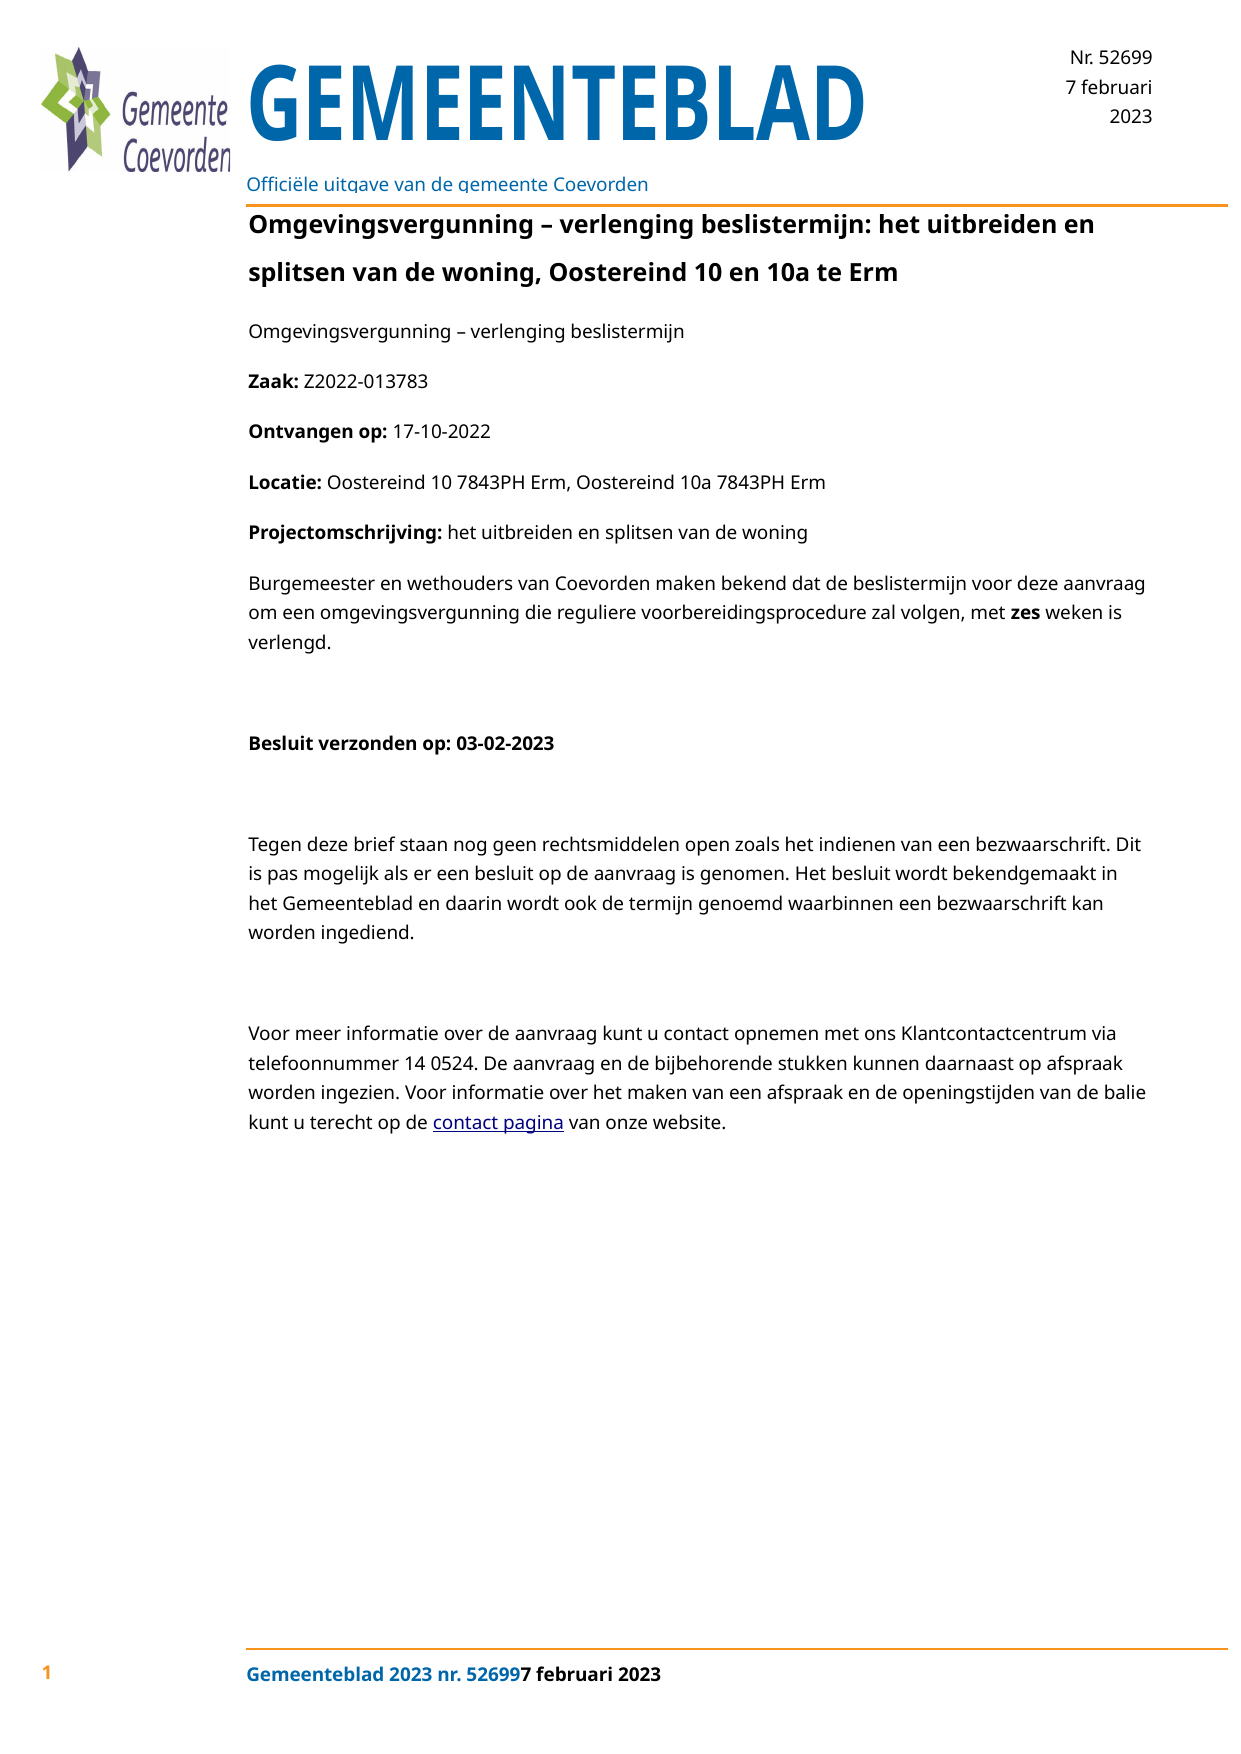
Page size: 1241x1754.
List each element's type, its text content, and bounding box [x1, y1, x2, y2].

text Zaak: Z2022-013783 [248, 368, 1152, 394]
text Ontvangen op: 17-10-2022 [248, 419, 1152, 444]
text Omgevingsvergunning – verlenging beslistermijn [248, 318, 1152, 344]
text Besluit verzonden op: 03-02-2023 [248, 730, 1152, 756]
text Omgevingsvergunning – verlenging beslistermijn: het uitbreiden en splitsen van de woning, Oostereind 10 en 10a te Erm [248, 207, 1152, 288]
picture [41, 47, 231, 172]
text Burgemeester en wethouders van Coevorden maken bekend dat de beslistermijn voor deze aanvraag om een omgevingsvergunning die reguliere voorbereidingsprocedure zal volgen, met zes weken is verlengd. [248, 570, 1152, 655]
text Projectomschrijving: het uitbreiden en splitsen van de woning [248, 519, 1152, 545]
text Tegen deze brief staan nog geen rechtsmiddelen open zoals het indienen van een bezwaarschrift. Dit is pas mogelijk als er een besluit op de aanvraag is genomen. Het besluit wordt bekendgemaakt in het Gemeenteblad en daarin wordt ook de termijn genoemd waarbinnen een bezwaarschrift kan worden ingediend. [248, 831, 1152, 945]
text Locatie: Oostereind 10 7843PH Erm, Oostereind 10a 7843PH Erm [248, 469, 1152, 495]
text Voor meer informatie over de aanvraag kunt u contact opnemen met ons Klantcontactcentrum via telefoonnummer 14 0524. De aanvraag en de bijbehorende stukken kunnen daarnaast op afspraak worden ingezien. Voor informatie over het maken van een afspraak en de openingstijden van de balie kunt u terecht op de contact pagina van onze website. [248, 1020, 1152, 1135]
